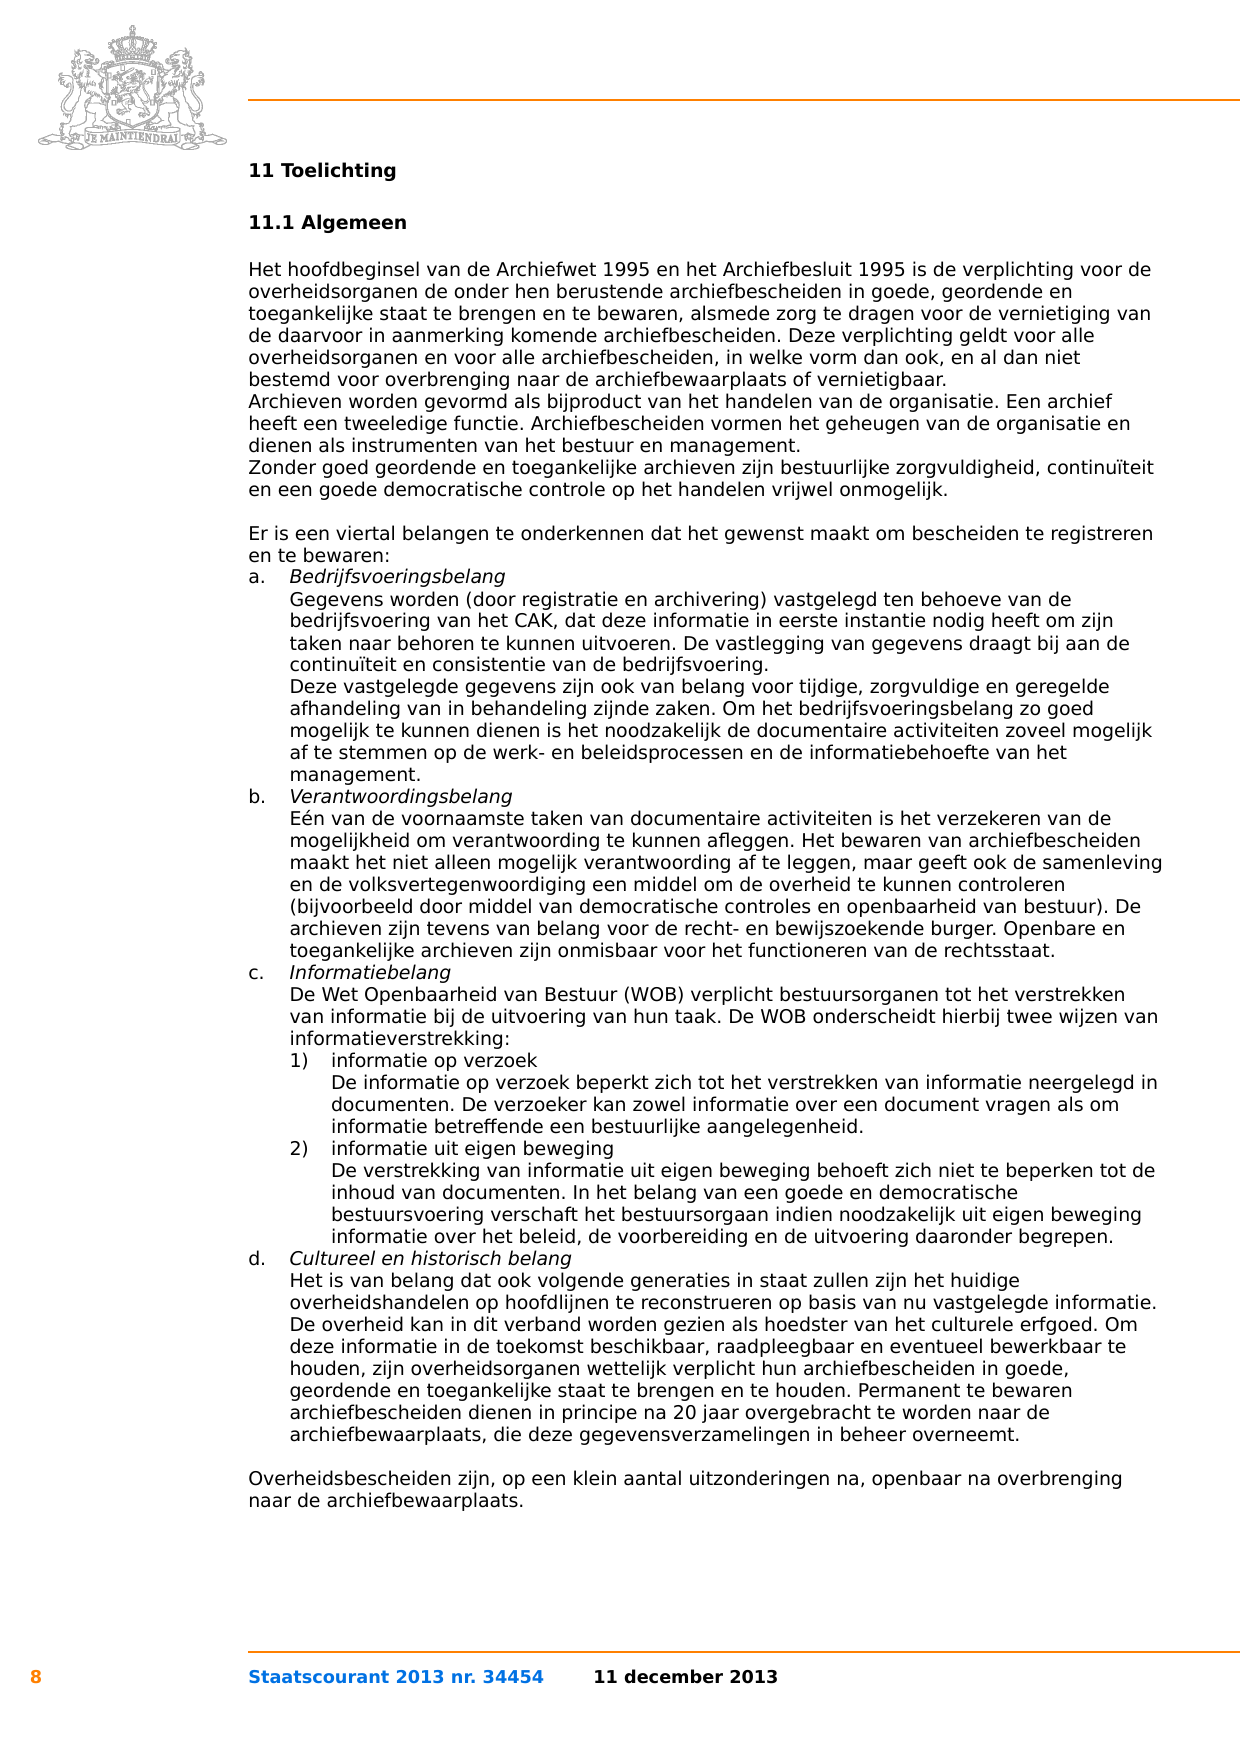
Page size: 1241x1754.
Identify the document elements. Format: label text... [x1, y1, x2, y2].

text Eén van de voornaamste taken van documentaire activiteiten is het verzekeren van de mogelijkheid om verantwoording te kunnen afleggen. Het bewaren van archiefbescheiden maakt het niet alleen mogelijk verantwoording af te leggen, maar geeft ook de samenleving en de volksvertegenwoordiging een middel om de overheid te kunnen controleren (bijvoorbeeld door middel van democratische controles en openbaarheid van bestuur). De archieven zijn tevens van belang voor de recht- en bewijszoekende burger. Openbare en toegankelijke archieven zijn onmisbaar voor het functioneren van de rechtsstaat. [289, 808, 1163, 962]
text d. Cultureel en historisch belang [248, 1248, 1163, 1270]
text De verstrekking van informatie uit eigen beweging behoeft zich niet te beperken tot de inhoud van documenten. In het belang van een goede en democratische bestuursvoering verschaft het bestuursorgaan indien noodzakelijk uit eigen beweging informatie over het beleid, de voorbereiding en de uitvoering daaronder begrepen. [331, 1160, 1163, 1248]
text Het is van belang dat ook volgende generaties in staat zullen zijn het huidige overheidshandelen op hoofdlijnen te reconstrueren op basis van nu vastgelegde informatie. De overheid kan in dit verband worden gezien als hoedster van het culturele erfgoed. Om deze informatie in de toekomst beschikbaar, raadpleegbaar en eventueel bewerkbaar te houden, zijn overheidsorganen wettelijk verplicht hun archiefbescheiden in goede, geordende en toegankelijke staat te brengen en te houden. Permanent te bewaren archiefbescheiden dienen in principe na 20 jaar overgebracht te worden naar de archiefbewaarplaats, die deze gegevensverzamelingen in beheer overneemt. [289, 1270, 1163, 1446]
text c. Informatiebelang [248, 962, 1163, 984]
text 1) informatie op verzoek [289, 1050, 1163, 1072]
text Overheidsbescheiden zijn, op een klein aantal uitzonderingen na, openbaar na overbrenging naar de archiefbewaarplaats. [248, 1467, 1163, 1511]
text De informatie op verzoek beperkt zich tot het verstrekken van informatie neergelegd in documenten. De verzoeker kan zowel informatie over een document vragen als om informatie betreffende een bestuurlijke aangelegenheid. [331, 1072, 1163, 1138]
subtitle 11 Toelichting [248, 160, 1163, 182]
text Zonder goed geordende en toegankelijke archieven zijn bestuurlijke zorgvuldigheid, continuïteit en een goede democratische controle op het handelen vrijwel onmogelijk. [248, 457, 1163, 501]
text Deze vastgelegde gegevens zijn ook van belang voor tijdige, zorgvuldige en geregelde afhandeling van in behandeling zijnde zaken. Om het bedrijfsvoeringsbelang zo goed mogelijk te kunnen dienen is het noodzakelijk de documentaire activiteiten zoveel mogelijk af te stemmen op de werk- en beleidsprocessen en de informatiebehoefte van het management. [289, 676, 1163, 786]
text Er is een viertal belangen te onderkennen dat het gewenst maakt om bescheiden te registreren en te bewaren: [248, 522, 1163, 566]
text b. Verantwoordingsbelang [248, 786, 1163, 808]
text 2) informatie uit eigen beweging [289, 1138, 1163, 1160]
subtitle 11.1 Algemeen [248, 212, 1163, 234]
text Het hoofdbeginsel van de Archiefwet 1995 en het Archiefbesluit 1995 is de verplichting voor de overheidsorganen de onder hen berustende archiefbescheiden in goede, geordende en toegankelijke staat te brengen en te bewaren, alsmede zorg te dragen voor de vernietiging van de daarvoor in aanmerking komende archiefbescheiden. Deze verplichting geldt voor alle overheidsorganen en voor alle archiefbescheiden, in welke vorm dan ook, en al dan niet bestemd voor overbrenging naar de archiefbewaarplaats of vernietigbaar. [248, 259, 1163, 391]
text a. Bedrijfsvoeringsbelang [248, 566, 1163, 588]
picture [38, 25, 227, 150]
text De Wet Openbaarheid van Bestuur (WOB) verplicht bestuursorganen tot het verstrekken van informatie bij de uitvoering van hun taak. De WOB onderscheidt hierbij twee wijzen van informatieverstrekking: [289, 984, 1163, 1050]
text Gegevens worden (door registratie en archivering) vastgelegd ten behoeve van de bedrijfsvoering van het CAK, dat deze informatie in eerste instantie nodig heeft om zijn taken naar behoren te kunnen uitvoeren. De vastlegging van gegevens draagt bij aan de continuïteit en consistentie van de bedrijfsvoering. [289, 588, 1163, 676]
text Archieven worden gevormd als bijproduct van het handelen van de organisatie. Een archief heeft een tweeledige functie. Archiefbescheiden vormen het geheugen van de organisatie en dienen als instrumenten van het bestuur en management. [248, 391, 1163, 457]
